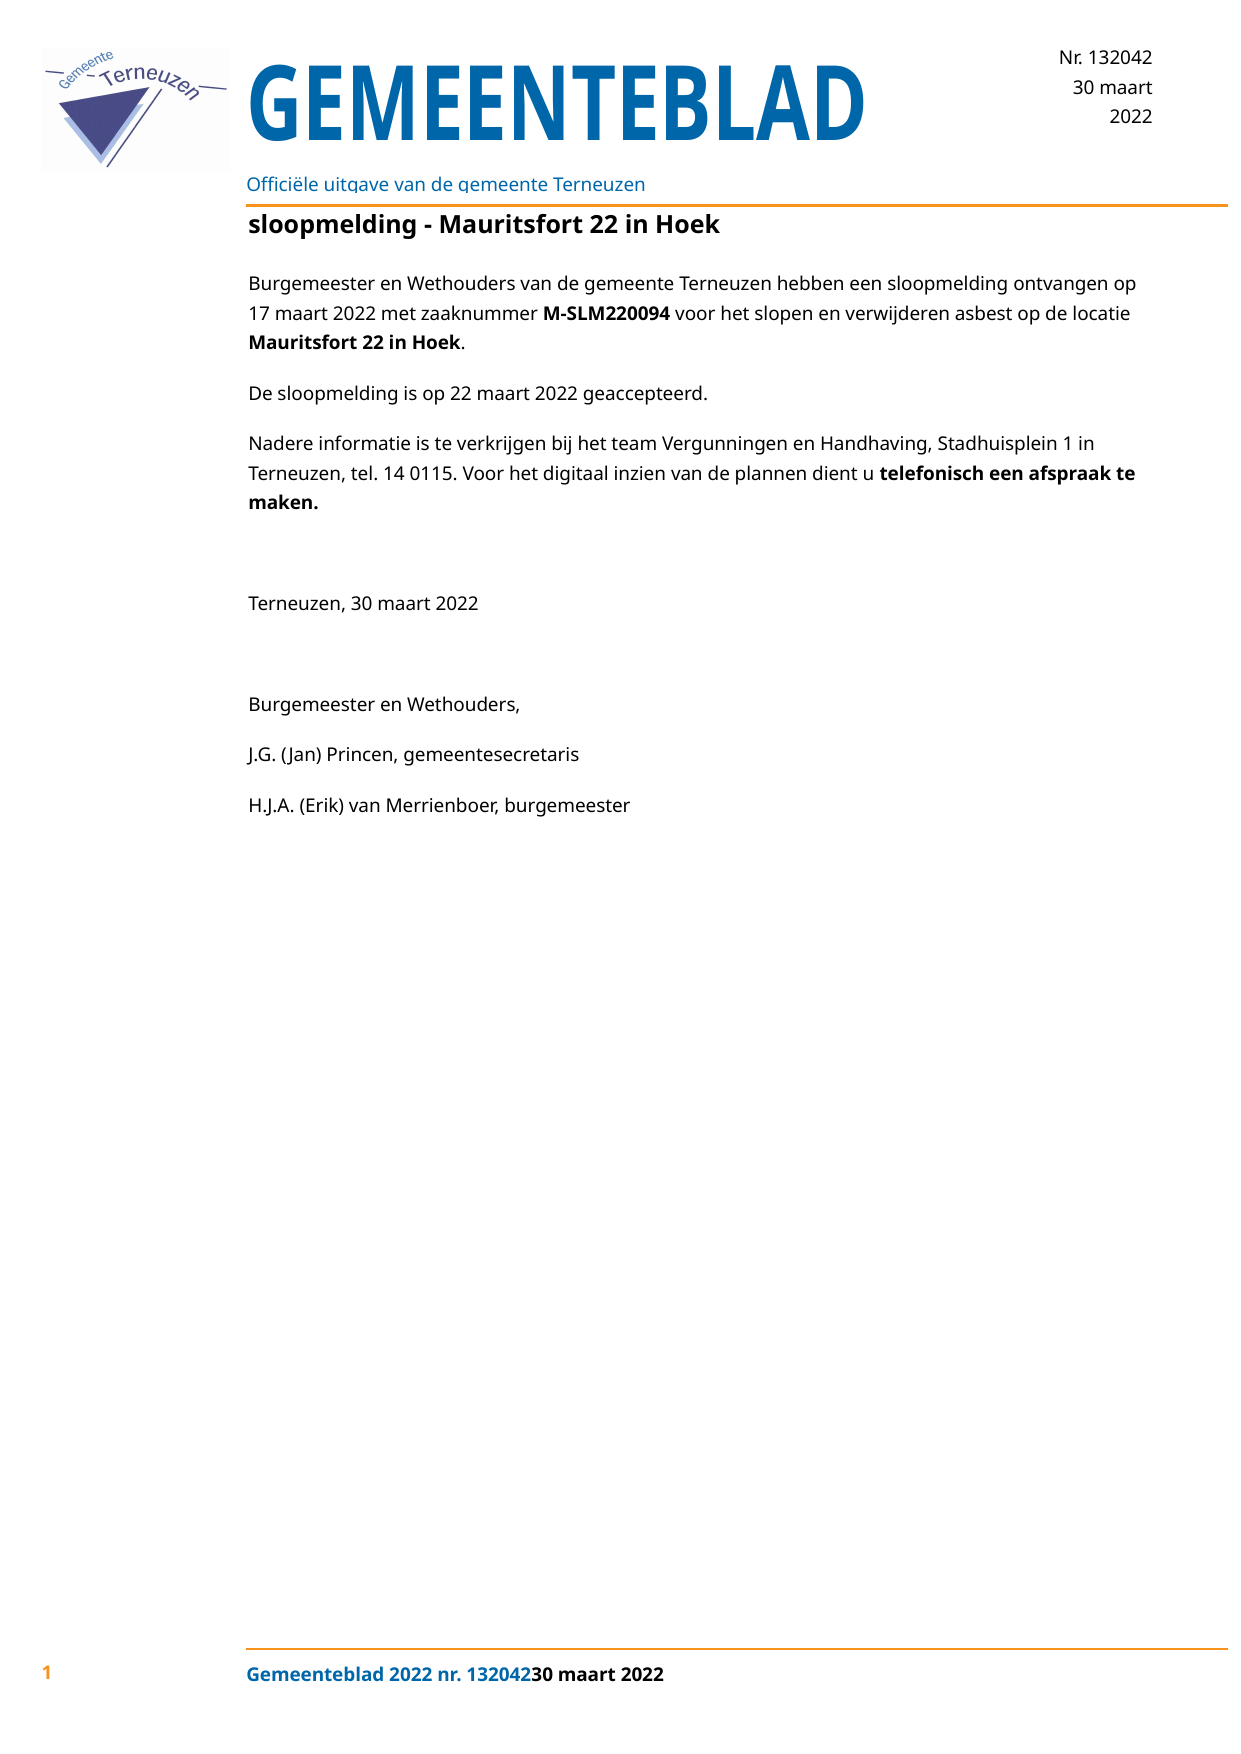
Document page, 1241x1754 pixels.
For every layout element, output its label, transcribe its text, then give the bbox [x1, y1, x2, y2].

text Burgemeester en Wethouders van de gemeente Terneuzen hebben een sloopmelding ontvangen op 17 maart 2022 met zaaknummer M-SLM220094 voor het slopen en verwijderen asbest op de locatie Mauritsfort 22 in Hoek. [248, 270, 1152, 355]
text Burgemeester en Wethouders, [248, 691, 1152, 717]
text H.J.A. (Erik) van Merrienboer, burgemeester [248, 792, 1152, 818]
picture [41, 47, 231, 172]
text Terneuzen, 30 maart 2022 [248, 590, 1152, 616]
text De sloopmelding is op 22 maart 2022 geaccepteerd. [248, 380, 1152, 406]
text J.G. (Jan) Princen, gemeentesecretaris [248, 742, 1152, 767]
text sloopmelding - Mauritsfort 22 in Hoek [248, 207, 1152, 241]
text Nadere informatie is te verkrijgen bij het team Vergunningen en Handhaving, Stadhuisplein 1 in Terneuzen, tel. 14 0115. Voor het digitaal inzien van de plannen dient u telefonisch een afspraak te maken. [248, 430, 1152, 515]
